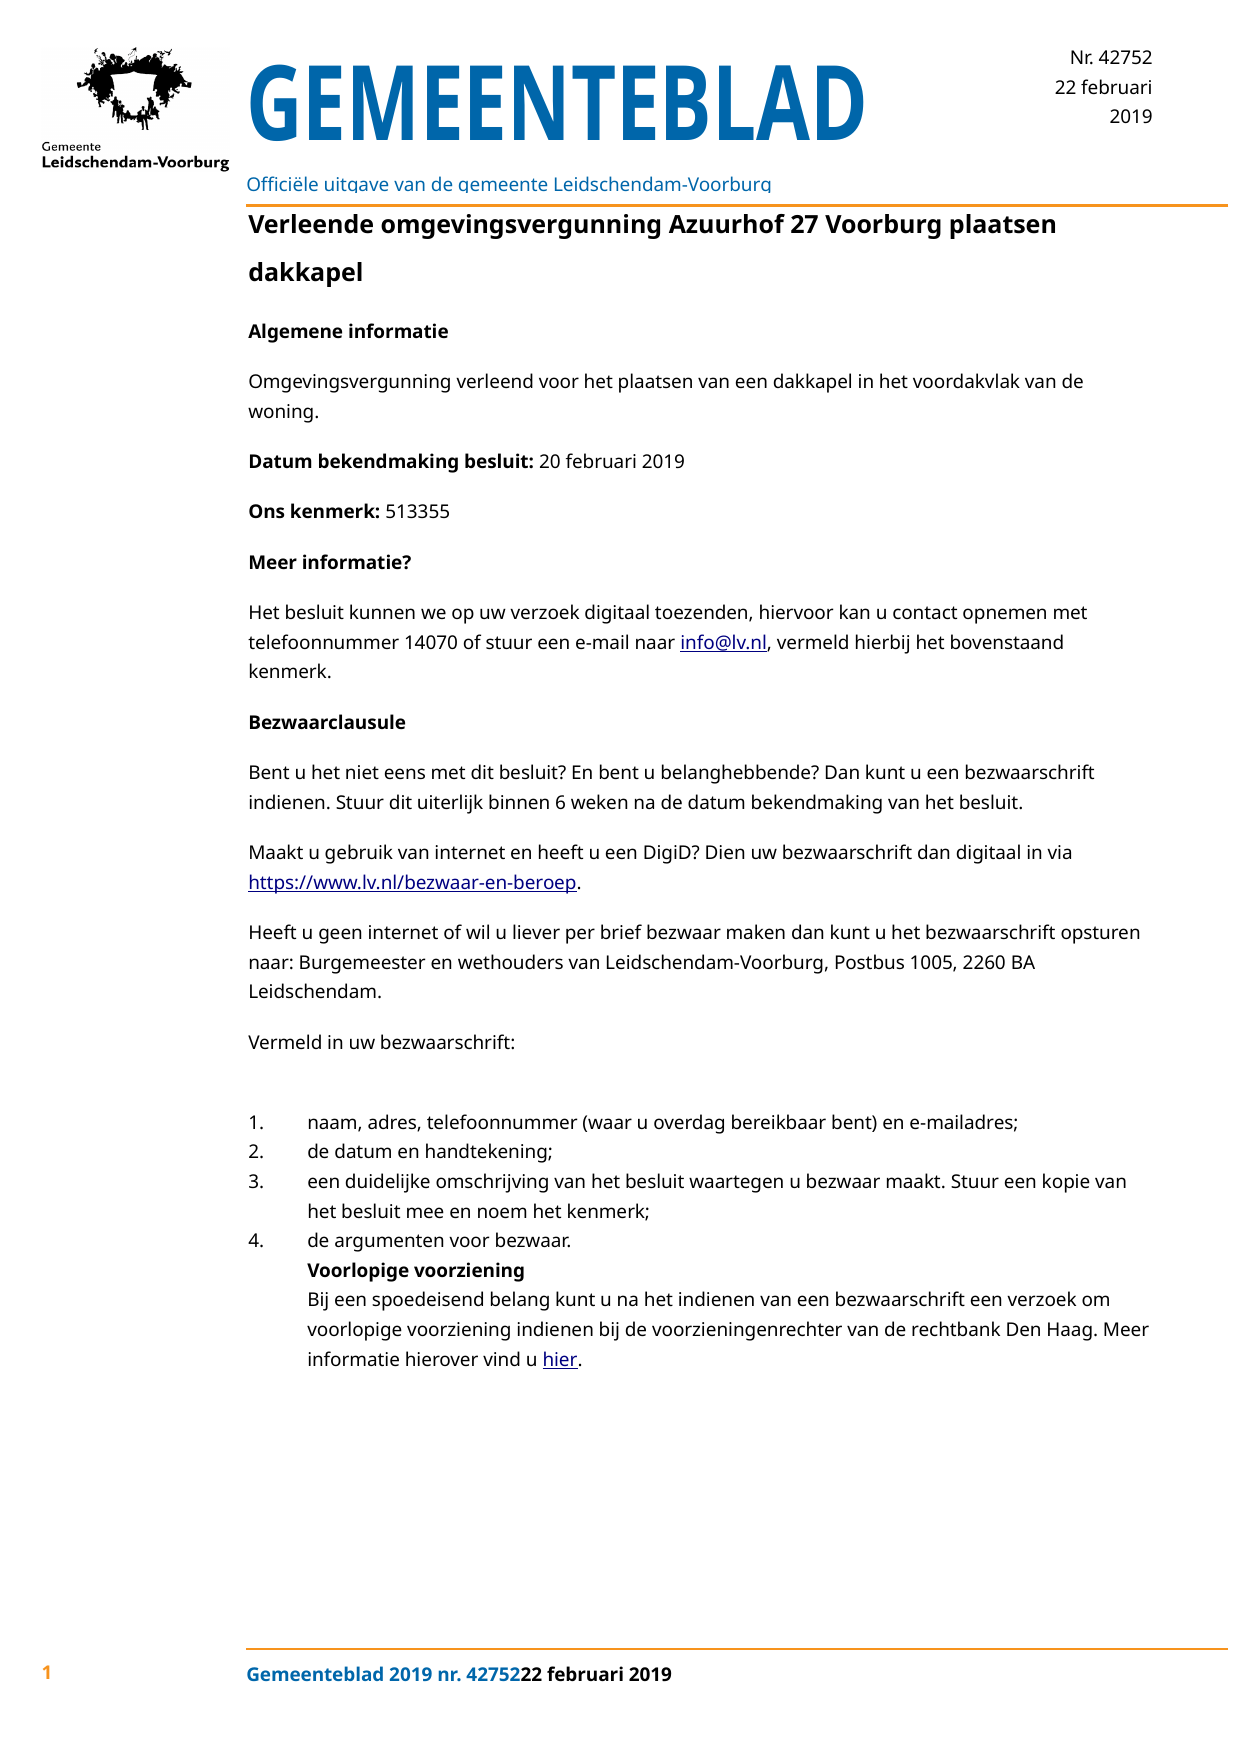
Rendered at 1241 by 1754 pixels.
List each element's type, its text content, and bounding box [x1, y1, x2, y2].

text Heeft u geen internet of wil u liever per brief bezwaar maken dan kunt u het bezwaarschrift opsturen naar: Burgemeester en wethouders van Leidschendam-Voorburg, Postbus 1005, 2260 BA Leidschendam. [248, 919, 1152, 1004]
text Omgevingsvergunning verleend voor het plaatsen van een dakkapel in het voordakvlak van de woning. [248, 368, 1152, 424]
list Voorlopige voorziening [248, 1257, 1152, 1283]
list de argumenten voor bezwaar. [248, 1227, 1152, 1253]
text Maakt u gebruik van internet en heeft u een DigiD? Dien uw bezwaarschrift dan digitaal in via https://www.lv.nl/bezwaar-en-beroep. [248, 839, 1152, 895]
text Bent u het niet eens met dit besluit? En bent u belanghebbende? Dan kunt u een bezwaarschrift indienen. Stuur dit uiterlijk binnen 6 weken na de datum bekendmaking van het besluit. [248, 759, 1152, 815]
text Algemene informatie [248, 318, 1152, 344]
list naam, adres, telefoonnummer (waar u overdag bereikbaar bent) en e-mailadres; [248, 1109, 1152, 1135]
text Bezwaarclausule [248, 709, 1152, 735]
list een duidelijke omschrijving van het besluit waartegen u bezwaar maakt. Stuur een kopie van het besluit mee en noem het kenmerk; [248, 1168, 1152, 1224]
text Datum bekendmaking besluit: 20 februari 2019 [248, 448, 1152, 474]
text Verleende omgevingsvergunning Azuurhof 27 Voorburg plaatsen dakkapel [248, 207, 1152, 288]
text Vermeld in uw bezwaarschrift: [248, 1029, 1152, 1055]
text Ons kenmerk: 513355 [248, 499, 1152, 524]
picture [41, 47, 231, 172]
text Meer informatie? [248, 549, 1152, 575]
text Het besluit kunnen we op uw verzoek digitaal toezenden, hiervoor kan u contact opnemen met telefoonnummer 14070 of stuur een e-mail naar info@lv.nl, vermeld hierbij het bovenstaand kenmerk. [248, 599, 1152, 684]
list de datum en handtekening; [248, 1139, 1152, 1164]
list Bij een spoedeisend belang kunt u na het indienen van een bezwaarschrift een verzoek om voorlopige voorziening indienen bij de voorzieningenrechter van de rechtbank Den Haag. Meer informatie hierover vind u hier. [248, 1287, 1152, 1372]
